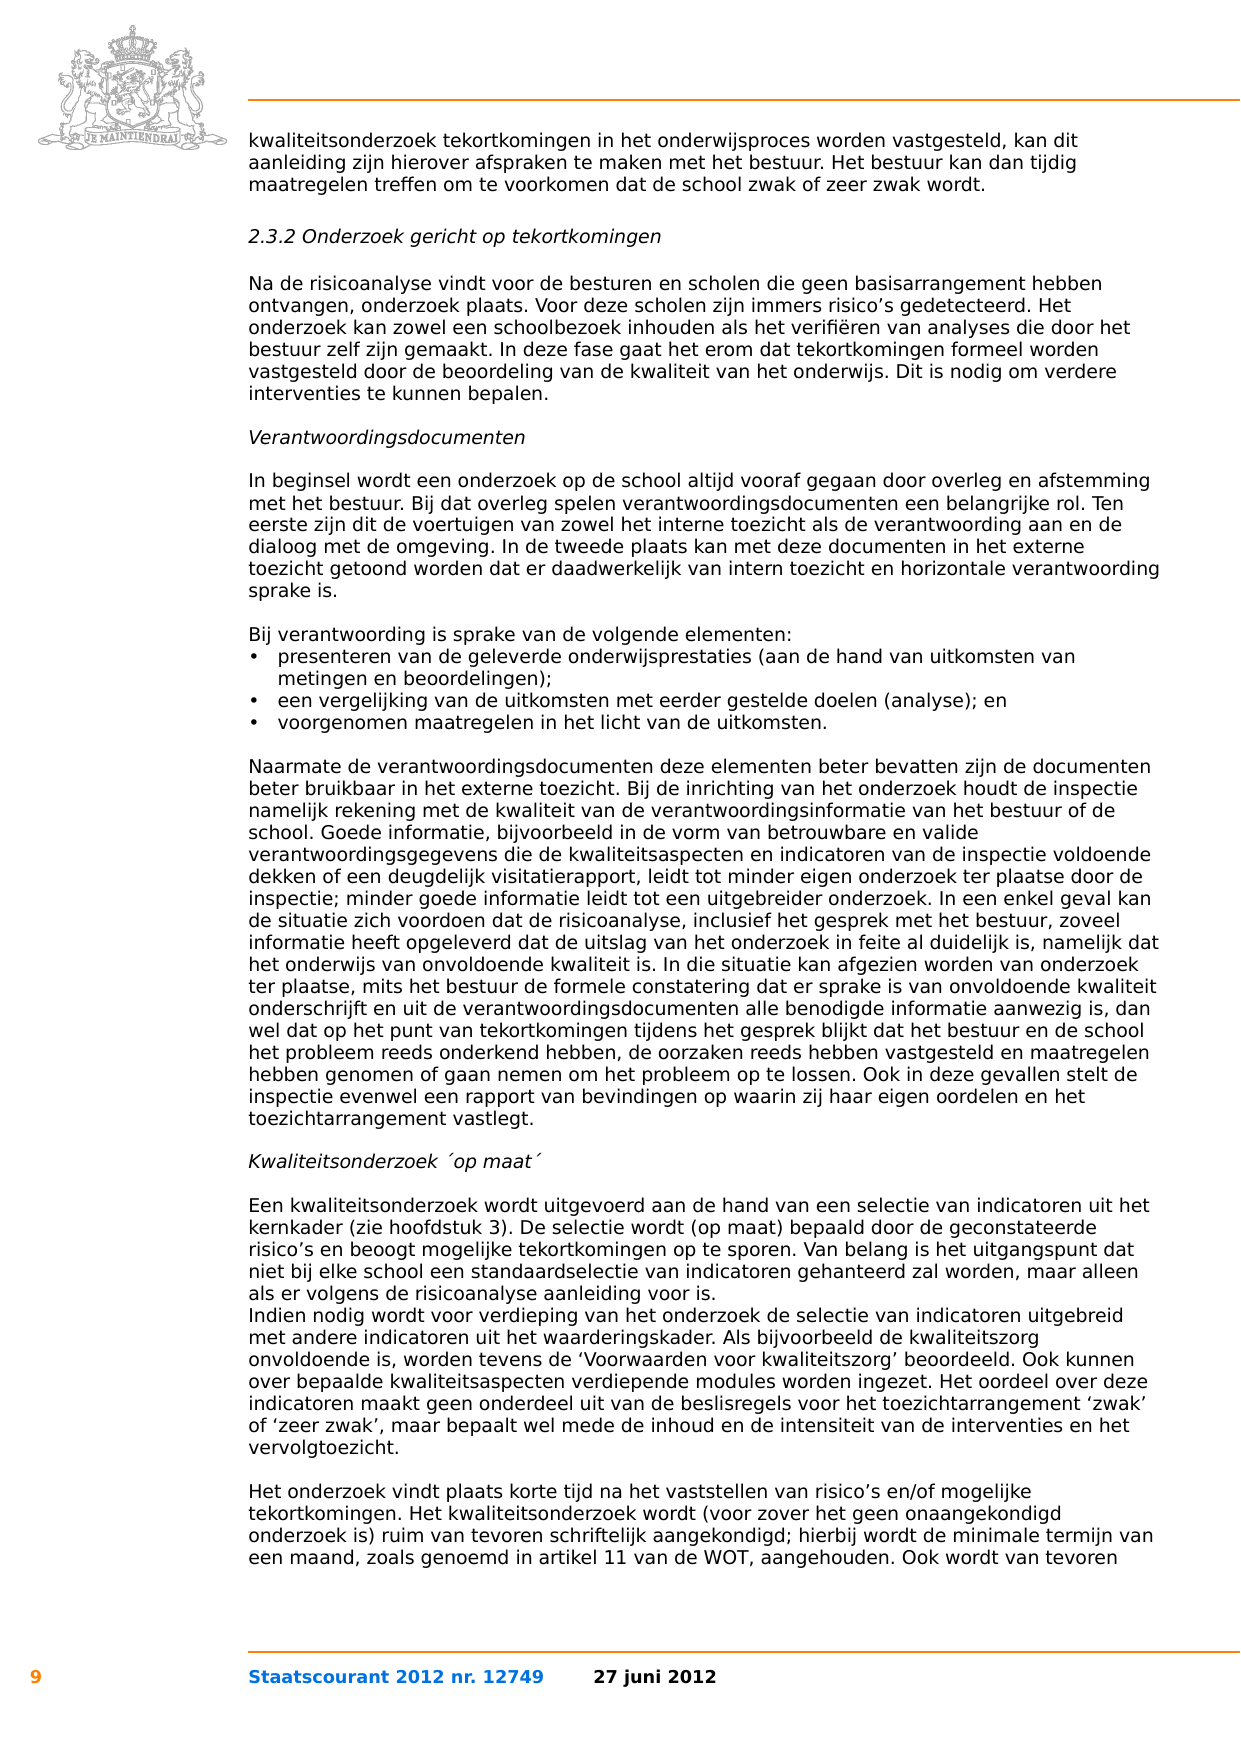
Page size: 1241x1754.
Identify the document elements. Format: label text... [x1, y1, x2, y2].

subtitle 2.3.2 Onderzoek gericht op tekortkomingen [248, 226, 1163, 248]
text • presenteren van de geleverde onderwijsprestaties (aan de hand van uitkomsten van metingen en beoordelingen); [248, 646, 1163, 690]
text Het onderzoek vindt plaats korte tijd na het vaststellen van risico’s en/of mogelijke tekortkomingen. Het kwaliteitsonderzoek wordt (voor zover het geen onaangekondigd onderzoek is) ruim van tevoren schriftelijk aangekondigd; hierbij wordt de minimale termijn van een maand, zoals genoemd in artikel 11 van de WOT, aangehouden. Ook wordt van tevoren [248, 1481, 1163, 1569]
text Na de risicoanalyse vindt voor de besturen en scholen die geen basisarrangement hebben ontvangen, onderzoek plaats. Voor deze scholen zijn immers risico’s gedetecteerd. Het onderzoek kan zowel een schoolbezoek inhouden als het verifiëren van analyses die door het bestuur zelf zijn gemaakt. In deze fase gaat het erom dat tekortkomingen formeel worden vastgesteld door de beoordeling van de kwaliteit van het onderwijs. Dit is nodig om verdere interventies te kunnen bepalen. [248, 273, 1163, 405]
subtitle Verantwoordingsdocumenten [248, 427, 1163, 448]
text kwaliteitsonderzoek tekortkomingen in het onderwijsproces worden vastgesteld, kan dit aanleiding zijn hierover afspraken te maken met het bestuur. Het bestuur kan dan tijdig maatregelen treffen om te voorkomen dat de school zwak of zeer zwak wordt. [248, 130, 1163, 196]
text • voorgenomen maatregelen in het licht van de uitkomsten. [248, 712, 1163, 734]
text • een vergelijking van de uitkomsten met eerder gestelde doelen (analyse); en [248, 690, 1163, 712]
text Indien nodig wordt voor verdieping van het onderzoek de selectie van indicatoren uitgebreid met andere indicatoren uit het waarderingskader. Als bijvoorbeeld de kwaliteitszorg onvoldoende is, worden tevens de ‘Voorwaarden voor kwaliteitszorg’ beoordeeld. Ook kunnen over bepaalde kwaliteitsaspecten verdiepende modules worden ingezet. Het oordeel over deze indicatoren maakt geen onderdeel uit van de beslisregels voor het toezichtarrangement ‘zwak’ of ‘zeer zwak’, maar bepaalt wel mede de inhoud en de intensiteit van de interventies en het vervolgtoezicht. [248, 1305, 1163, 1459]
picture [38, 25, 227, 150]
text Bij verantwoording is sprake van de volgende elementen: [248, 624, 1163, 646]
text In beginsel wordt een onderzoek op de school altijd vooraf gegaan door overleg en afstemming met het bestuur. Bij dat overleg spelen verantwoordingsdocumenten een belangrijke rol. Ten eerste zijn dit de voertuigen van zowel het interne toezicht als de verantwoording aan en de dialoog met de omgeving. In de tweede plaats kan met deze documenten in het externe toezicht getoond worden dat er daadwerkelijk van intern toezicht en horizontale verantwoording sprake is. [248, 470, 1163, 602]
subtitle Kwaliteitsonderzoek ´op maat´ [248, 1151, 1163, 1173]
text Een kwaliteitsonderzoek wordt uitgevoerd aan de hand van een selectie van indicatoren uit het kernkader (zie hoofdstuk 3). De selectie wordt (op maat) bepaald door de geconstateerde risico’s en beoogt mogelijke tekortkomingen op te sporen. Van belang is het uitgangspunt dat niet bij elke school een standaardselectie van indicatoren gehanteerd zal worden, maar alleen als er volgens de risicoanalyse aanleiding voor is. [248, 1195, 1163, 1305]
text Naarmate de verantwoordingsdocumenten deze elementen beter bevatten zijn de documenten beter bruikbaar in het externe toezicht. Bij de inrichting van het onderzoek houdt de inspectie namelijk rekening met de kwaliteit van de verantwoordingsinformatie van het bestuur of de school. Goede informatie, bijvoorbeeld in de vorm van betrouwbare en valide verantwoordingsgegevens die de kwaliteitsaspecten en indicatoren van de inspectie voldoende dekken of een deugdelijk visitatierapport, leidt tot minder eigen onderzoek ter plaatse door de inspectie; minder goede informatie leidt tot een uitgebreider onderzoek. In een enkel geval kan de situatie zich voordoen dat de risicoanalyse, inclusief het gesprek met het bestuur, zoveel informatie heeft opgeleverd dat de uitslag van het onderzoek in feite al duidelijk is, namelijk dat het onderwijs van onvoldoende kwaliteit is. In die situatie kan afgezien worden van onderzoek ter plaatse, mits het bestuur de formele constatering dat er sprake is van onvoldoende kwaliteit onderschrijft en uit de verantwoordingsdocumenten alle benodigde informatie aanwezig is, dan wel dat op het punt van tekortkomingen tijdens het gesprek blijkt dat het bestuur en de school het probleem reeds onderkend hebben, de oorzaken reeds hebben vastgesteld en maatregelen hebben genomen of gaan nemen om het probleem op te lossen. Ook in deze gevallen stelt de inspectie evenwel een rapport van bevindingen op waarin zij haar eigen oordelen en het toezichtarrangement vastlegt. [248, 756, 1163, 1129]
